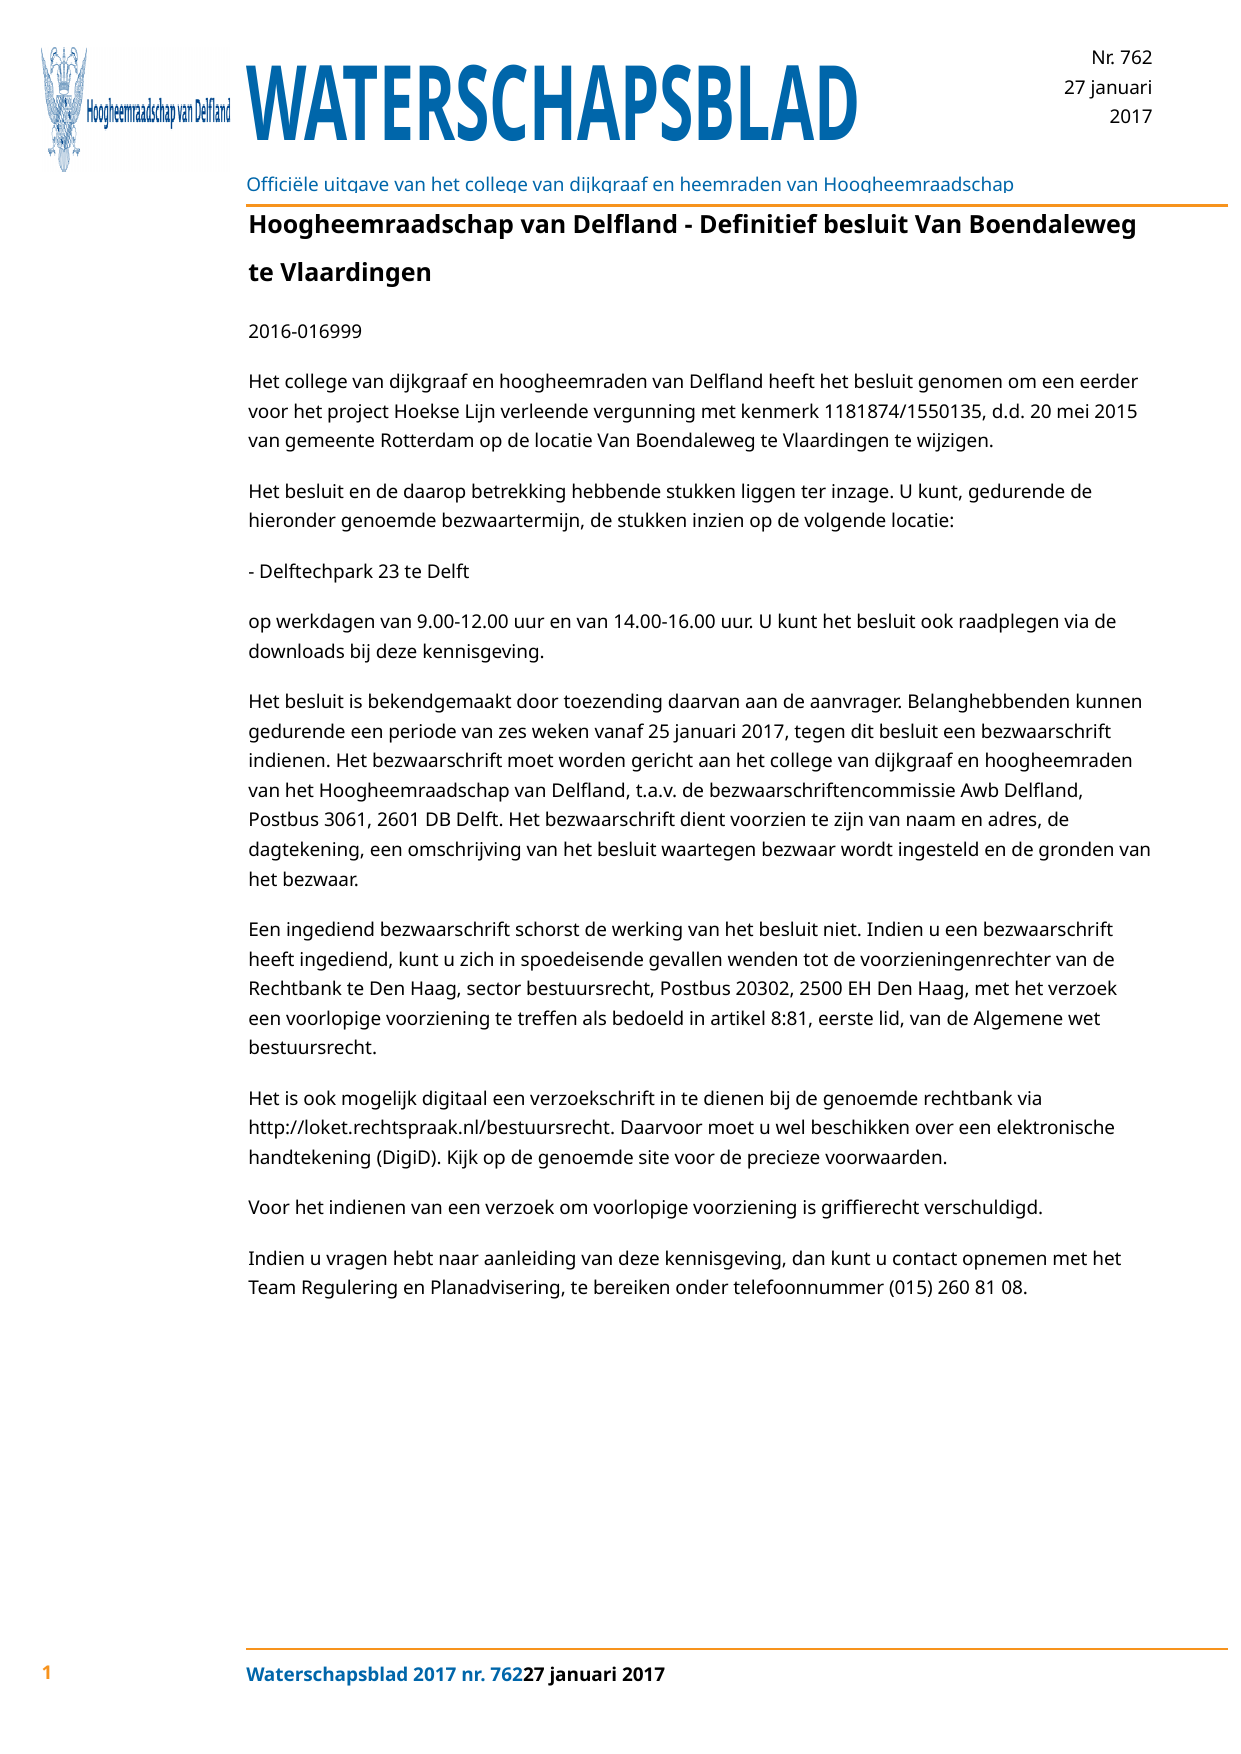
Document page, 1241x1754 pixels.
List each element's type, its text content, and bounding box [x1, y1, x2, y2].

text Het besluit is bekendgemaakt door toezending daarvan aan de aanvrager. Belanghebbenden kunnen gedurende een periode van zes weken vanaf 25 januari 2017, tegen dit besluit een bezwaarschrift indienen. Het bezwaarschrift moet worden gericht aan het college van dijkgraaf en hoogheemraden van het Hoogheemraadschap van Delfland, t.a.v. de bezwaarschriftencommissie Awb Delfland, Postbus 3061, 2601 DB Delft. Het bezwaarschrift dient voorzien te zijn van naam en adres, de dagtekening, een omschrijving van het besluit waartegen bezwaar wordt ingesteld en de gronden van het bezwaar. [248, 688, 1152, 892]
text Een ingediend bezwaarschrift schorst de werking van het besluit niet. Indien u een bezwaarschrift heeft ingediend, kunt u zich in spoedeisende gevallen wenden tot de voorzieningenrechter van de Rechtbank te Den Haag, sector bestuursrecht, Postbus 20302, 2500 EH Den Haag, met het verzoek een voorlopige voorziening te treffen als bedoeld in artikel 8:81, eerste lid, van de Algemene wet bestuursrecht. [248, 916, 1152, 1060]
text - Delftechpark 23 te Delft [248, 558, 1152, 584]
text 2016-016999 [248, 318, 1152, 344]
text Het besluit en de daarop betrekking hebbende stukken liggen ter inzage. U kunt, gedurende de hieronder genoemde bezwaartermijn, de stukken inzien op de volgende locatie: [248, 478, 1152, 533]
text Indien u vragen hebt naar aanleiding van deze kennisgeving, dan kunt u contact opnemen met het Team Regulering en Planadvisering, te bereiken onder telefoonnummer (015) 260 81 08. [248, 1245, 1152, 1300]
text Het college van dijkgraaf en hoogheemraden van Delfland heeft het besluit genomen om een eerder voor het project Hoekse Lijn verleende vergunning met kenmerk 1181874/1550135, d.d. 20 mei 2015 van gemeente Rotterdam op de locatie Van Boendaleweg te Vlaardingen te wijzigen. [248, 368, 1152, 453]
text Voor het indienen van een verzoek om voorlopige voorziening is griffierecht verschuldigd. [248, 1194, 1152, 1220]
text Hoogheemraadschap van Delfland - Definitief besluit Van Boendaleweg te Vlaardingen [248, 207, 1152, 288]
text op werkdagen van 9.00-12.00 uur en van 14.00-16.00 uur. U kunt het besluit ook raadplegen via de downloads bij deze kennisgeving. [248, 608, 1152, 664]
text Het is ook mogelijk digitaal een verzoekschrift in te dienen bij de genoemde rechtbank via http://loket.rechtspraak.nl/bestuursrecht. Daarvoor moet u wel beschikken over een elektronische handtekening (DigiD). Kijk op de genoemde site voor de precieze voorwaarden. [248, 1085, 1152, 1170]
picture [41, 47, 231, 172]
